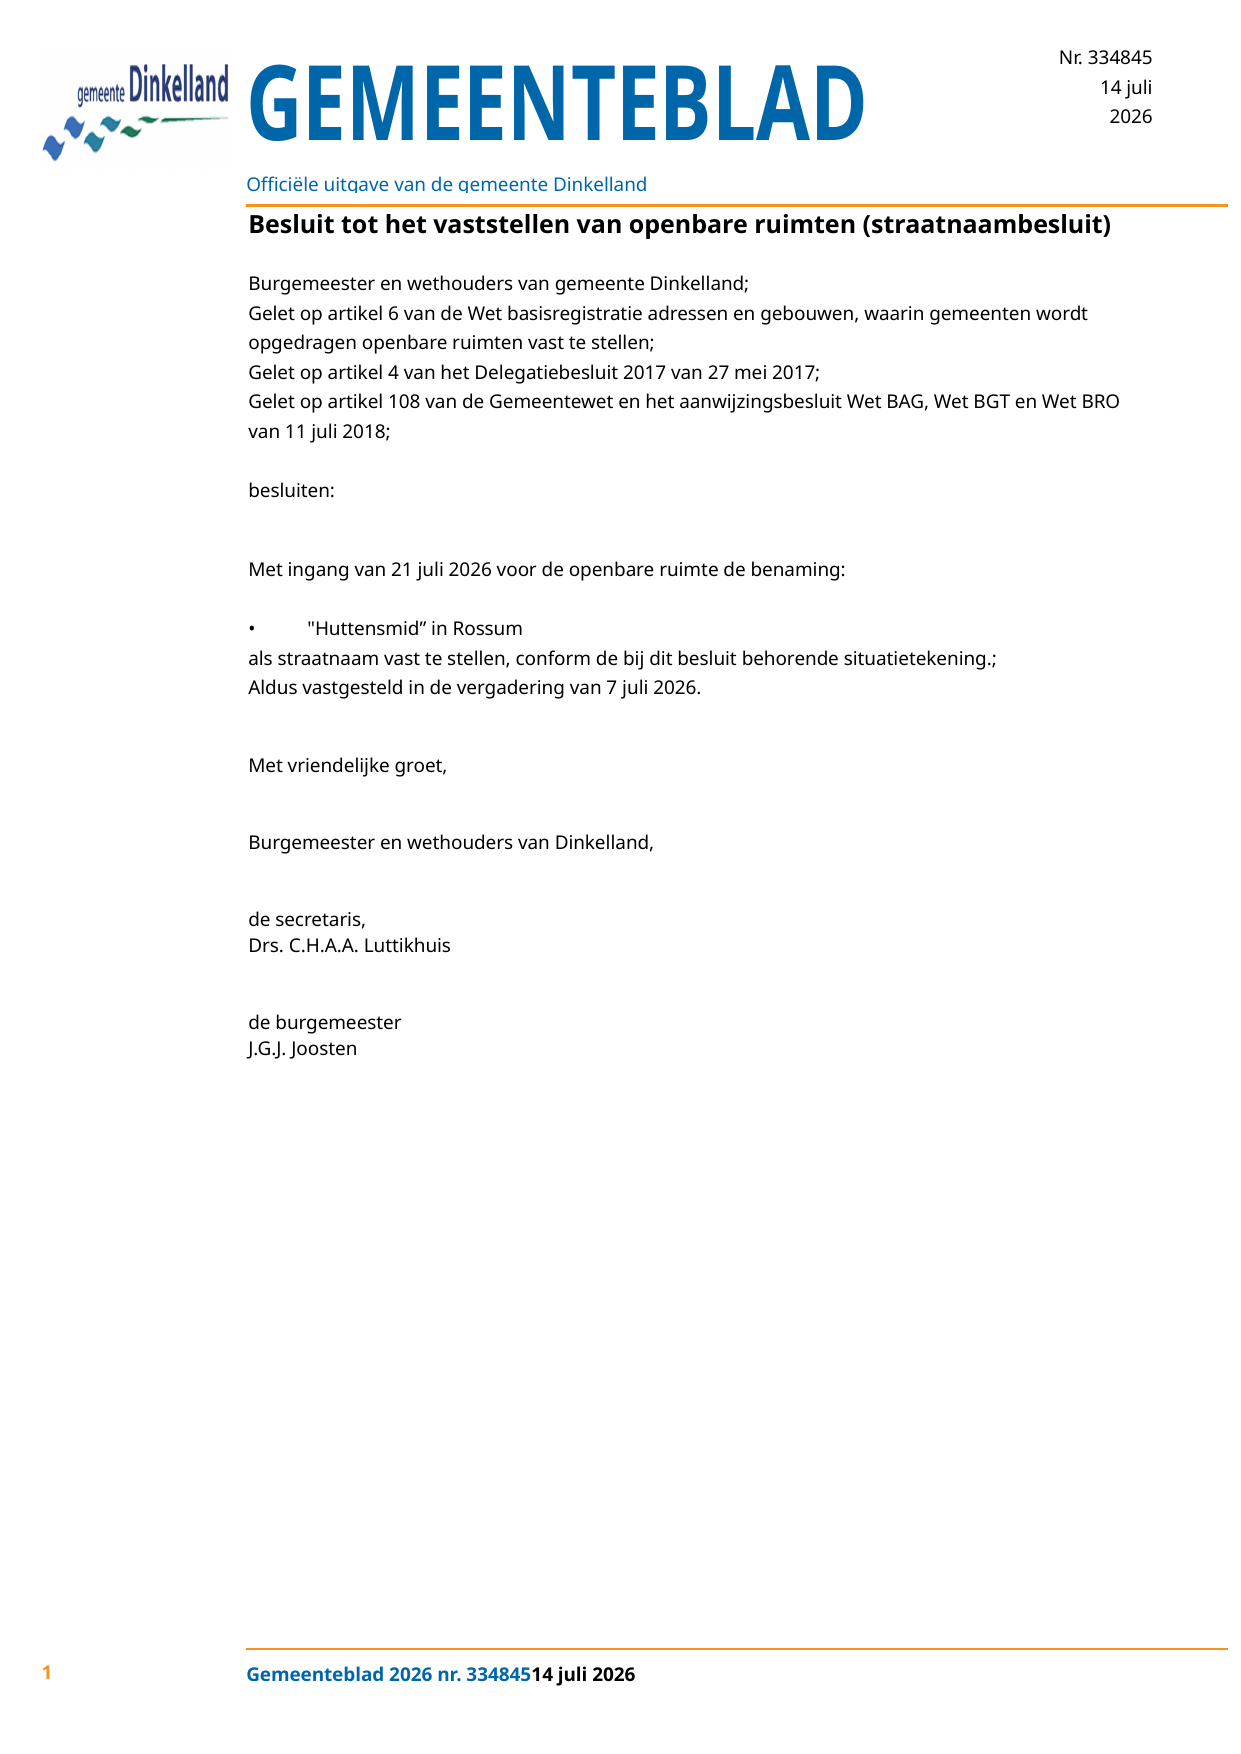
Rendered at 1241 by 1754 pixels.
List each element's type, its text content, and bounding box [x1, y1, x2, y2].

text Met vriendelijke groet, [248, 752, 1152, 777]
text besluiten: [248, 477, 1152, 503]
text Gelet op artikel 6 van de Wet basisregistratie adressen en gebouwen, waarin gemeenten wordt opgedragen openbare ruimten vast te stellen; [248, 300, 1152, 355]
list "Huttensmid” in Rossum [248, 615, 1152, 641]
text Gelet op artikel 4 van het Delegatiebesluit 2017 van 27 mei 2017; [248, 359, 1152, 385]
text Besluit tot het vaststellen van openbare ruimten (straatnaambesluit) [248, 207, 1152, 241]
text Burgemeester en wethouders van gemeente Dinkelland; [248, 270, 1152, 296]
text J.G.J. Joosten [248, 1035, 1152, 1061]
text Aldus vastgesteld in de vergadering van 7 juli 2026. [248, 674, 1152, 700]
picture [41, 47, 231, 172]
text de burgemeester [248, 1009, 1152, 1035]
text Gelet op artikel 108 van de Gemeentewet en het aanwijzingsbesluit Wet BAG, Wet BGT en Wet BRO van 11 juli 2018; [248, 389, 1152, 444]
text de secretaris, [248, 906, 1152, 932]
text Burgemeester en wethouders van Dinkelland, [248, 829, 1152, 855]
text Drs. C.H.A.A. Luttikhuis [248, 932, 1152, 958]
text Met ingang van 21 juli 2026 voor de openbare ruimte de benaming: [248, 556, 1152, 582]
text als straatnaam vast te stellen, conform de bij dit besluit behorende situatietekening.; [248, 645, 1152, 671]
